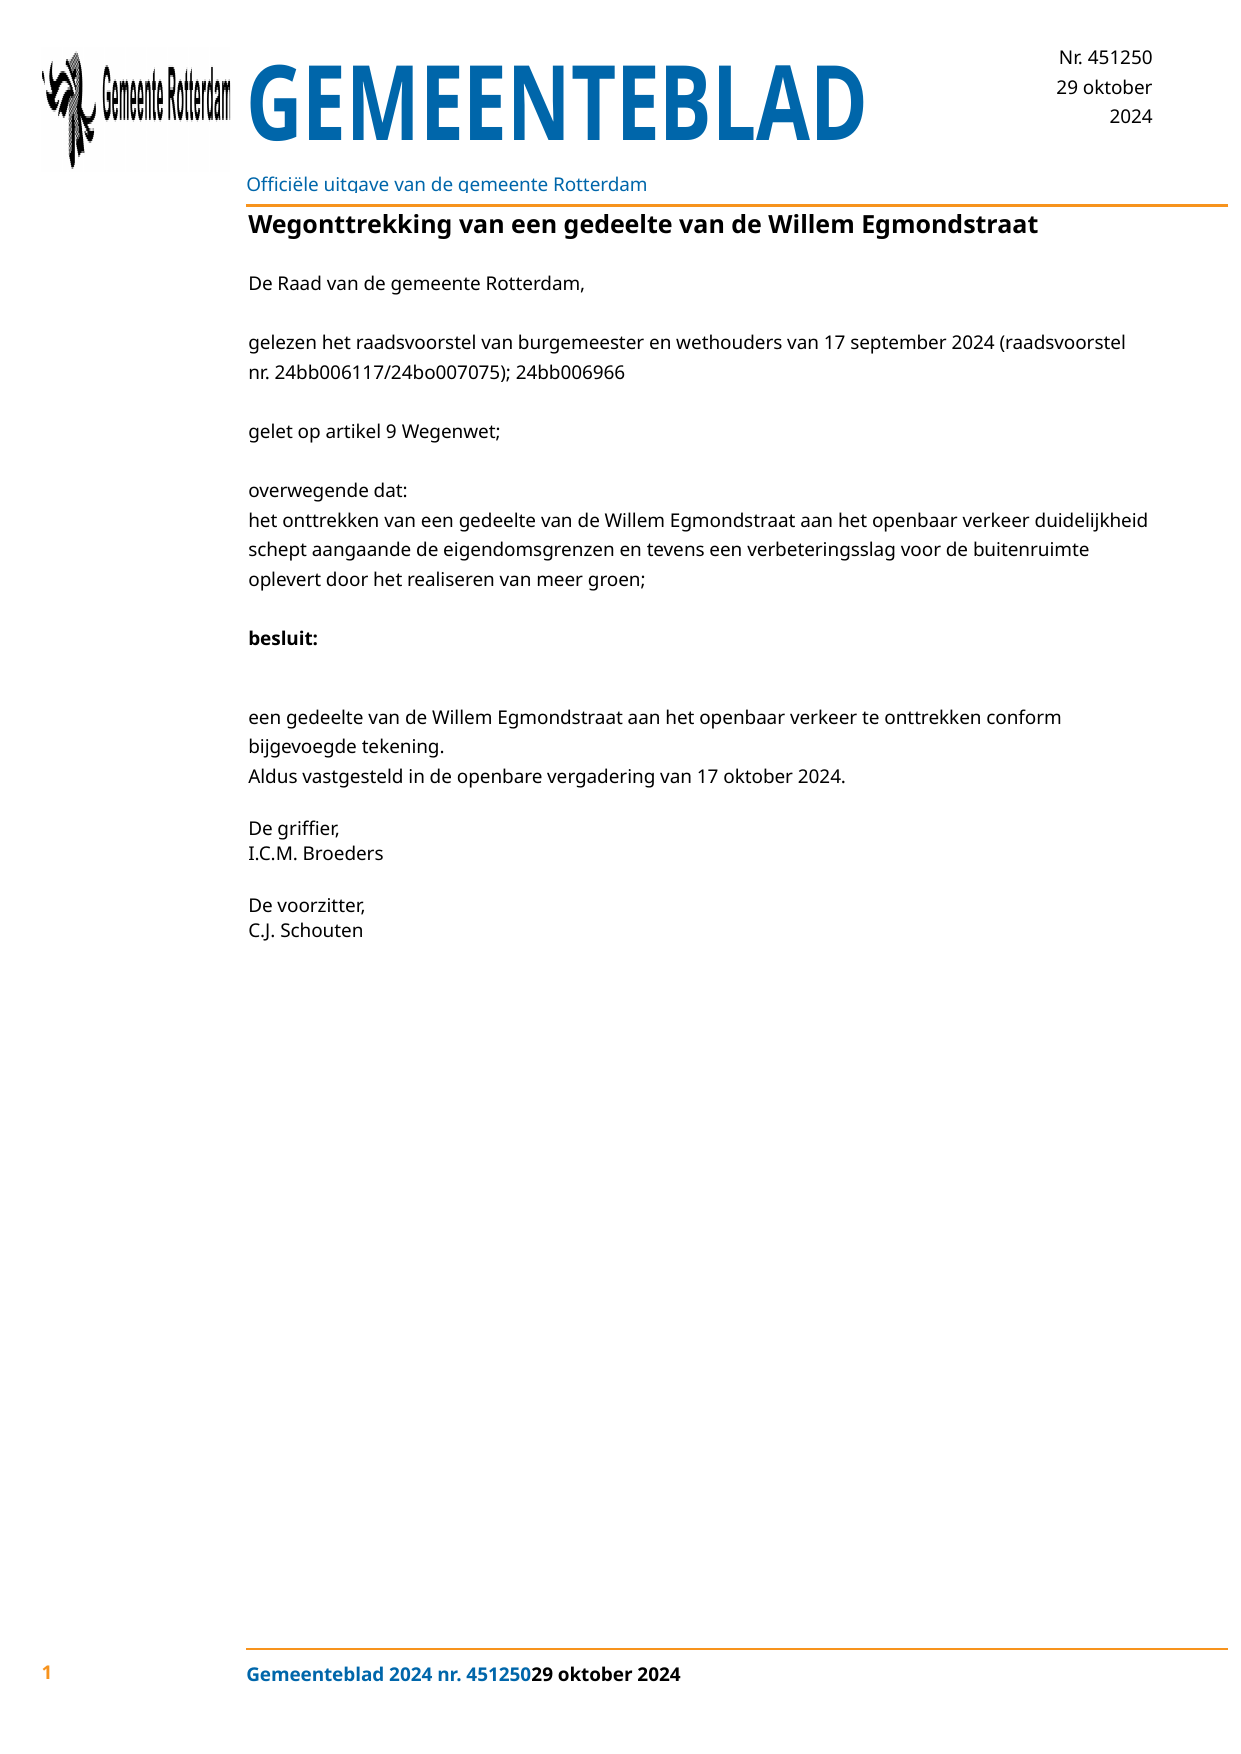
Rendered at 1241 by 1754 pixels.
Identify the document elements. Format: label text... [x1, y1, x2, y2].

text het onttrekken van een gedeelte van de Willem Egmondstraat aan het openbaar verkeer duidelijkheid schept aangaande de eigendomsgrenzen en tevens een verbeteringsslag voor de buitenruimte oplevert door het realiseren van meer groen; [248, 507, 1152, 592]
text I.C.M. Broeders [248, 841, 1152, 866]
text De voorzitter, [248, 892, 1152, 918]
text gelet op artikel 9 Wegenwet; [248, 418, 1152, 444]
text gelezen het raadsvoorstel van burgemeester en wethouders van 17 september 2024 (raadsvoorstel nr. 24bb006117/24bo007075); 24bb006966 [248, 329, 1152, 385]
picture [41, 47, 231, 172]
text C.J. Schouten [248, 918, 1152, 943]
text De griffier, [248, 815, 1152, 841]
text besluit: [248, 625, 1152, 651]
text Aldus vastgesteld in de openbare vergadering van 17 oktober 2024. [248, 763, 1152, 789]
text een gedeelte van de Willem Egmondstraat aan het openbaar verkeer te onttrekken conform bijgevoegde tekening. [248, 704, 1152, 759]
text Wegonttrekking van een gedeelte van de Willem Egmondstraat [248, 207, 1152, 241]
text overwegende dat: [248, 477, 1152, 503]
text De Raad van de gemeente Rotterdam, [248, 270, 1152, 296]
